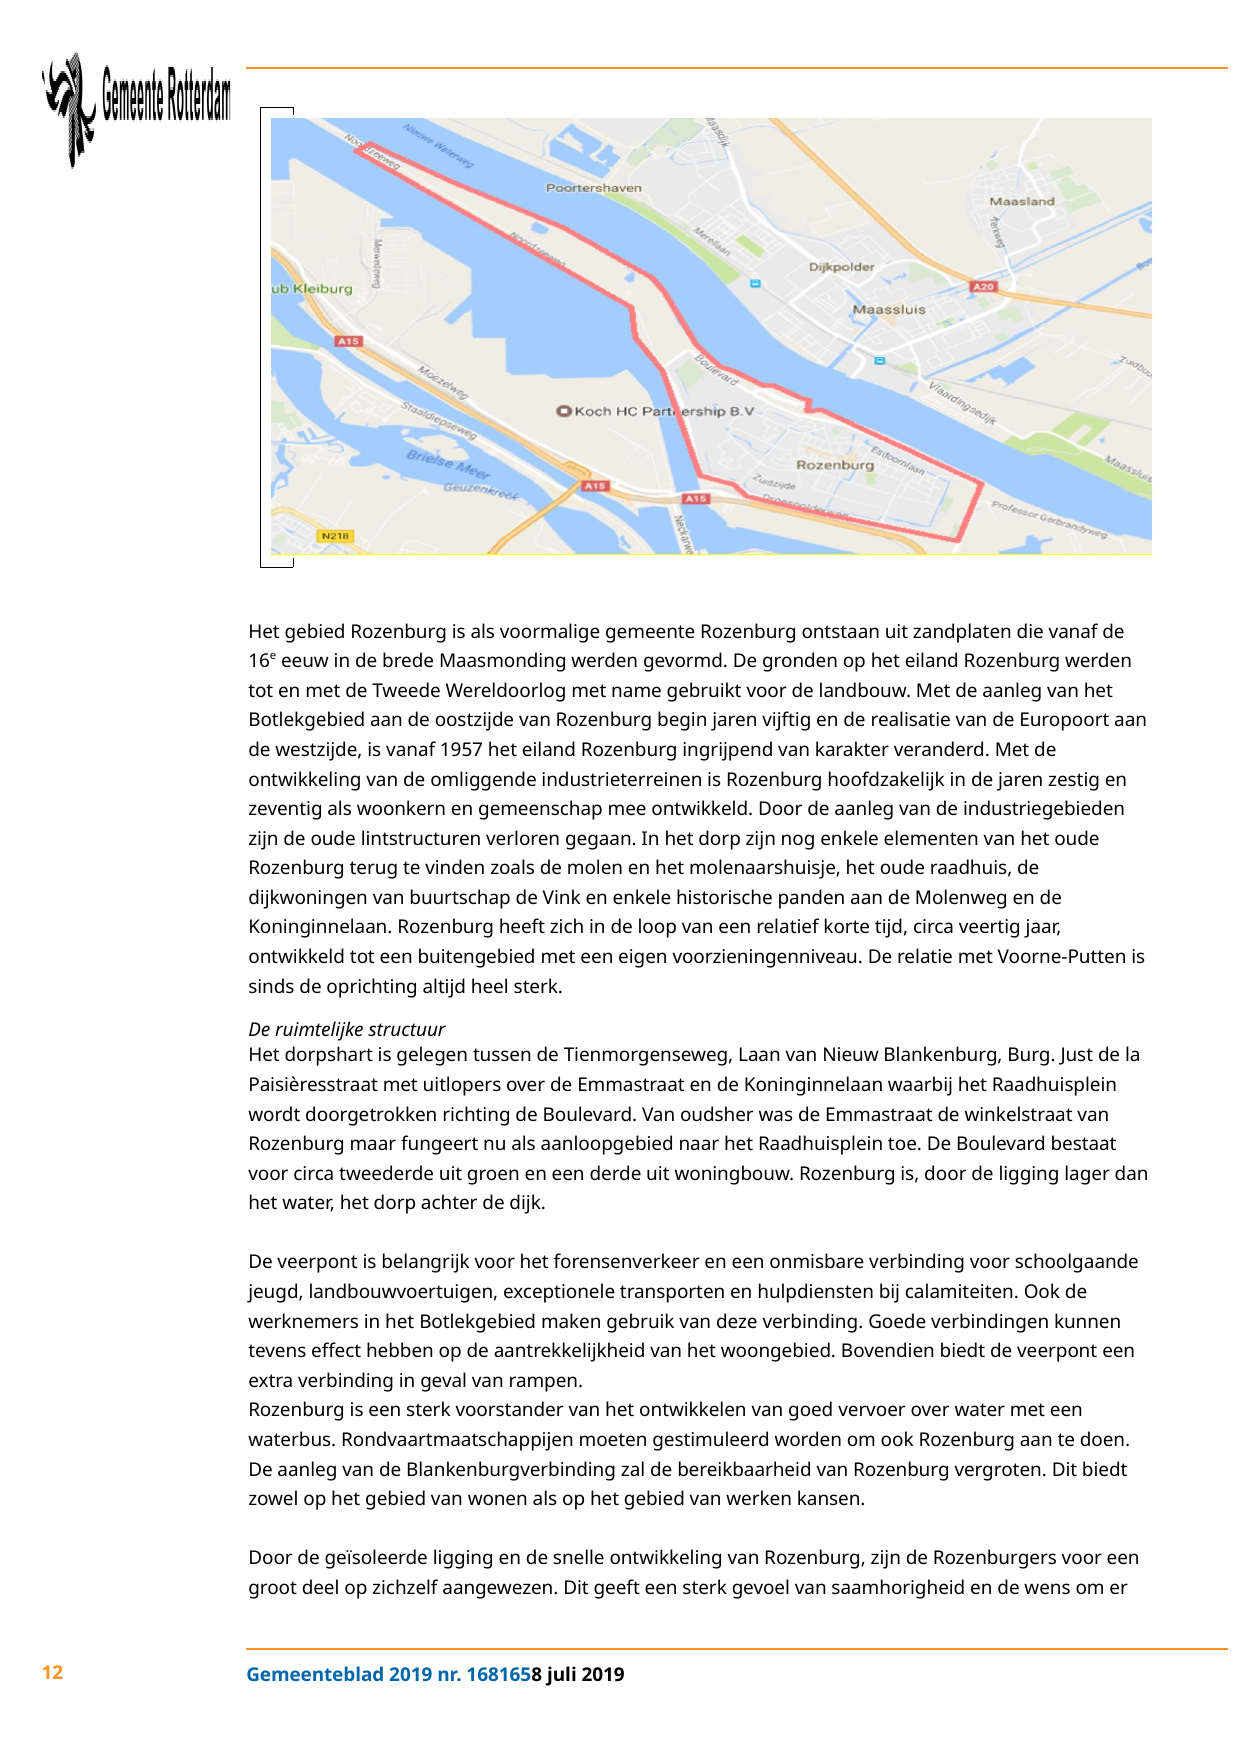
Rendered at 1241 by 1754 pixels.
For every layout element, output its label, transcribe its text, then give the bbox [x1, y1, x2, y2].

text De veerpont is belangrijk voor het forensenverkeer en een onmisbare verbinding voor schoolgaande jeugd, landbouwvoertuigen, exceptionele transporten en hulpdiensten bij calamiteiten. Ook de werknemers in het Botlekgebied maken gebruik van deze verbinding. Goede verbindingen kunnen tevens effect hebben op de aantrekkelijkheid van het woongebied. Bovendien biedt de veerpont een extra verbinding in geval van rampen. [248, 1249, 1152, 1393]
text De ruimtelijke structuur [248, 1016, 1152, 1042]
text Het dorpshart is gelegen tussen de Tienmorgenseweg, Laan van Nieuw Blankenburg, Burg. Just de la Paisièresstraat met uitlopers over de Emmastraat en de Koninginnelaan waarbij het Raadhuisplein wordt doorgetrokken richting de Boulevard. Van oudsher was de Emmastraat de winkelstraat van Rozenburg maar fungeert nu als aanloopgebied naar het Raadhuisplein toe. De Boulevard bestaat voor circa tweederde uit groen en een derde uit woningbouw. Rozenburg is, door de ligging lager dan het water, het dorp achter de dijk. [248, 1042, 1152, 1215]
text Het gebied Rozenburg is als voormalige gemeente Rozenburg ontstaan uit zandplaten die vanaf de 16e eeuw in de brede Maasmonding werden gevormd. De gronden op het eiland Rozenburg werden tot en met de Tweede Wereldoorlog met name gebruikt voor de landbouw. Met de aanleg van het Botlekgebied aan de oostzijde van Rozenburg begin jaren vijftig en de realisatie van de Europoort aan de westzijde, is vanaf 1957 het eiland Rozenburg ingrijpend van karakter veranderd. Met de ontwikkeling van de omliggende industrieterreinen is Rozenburg hoofdzakelijk in de jaren zestig en zeventig als woonkern en gemeenschap mee ontwikkeld. Door de aanleg van de industriegebieden zijn de oude lintstructuren verloren gegaan. In het dorp zijn nog enkele elementen van het oude Rozenburg terug te vinden zoals de molen en het molenaarshuisje, het oude raadhuis, de dijkwoningen van buurtschap de Vink en enkele historische panden aan de Molenweg en de Koninginnelaan. Rozenburg heeft zich in de loop van een relatief korte tijd, circa veertig jaar, ontwikkeld tot een buitengebied met een eigen voorzieningenniveau. De relatie met Voorne-Putten is sinds de oprichting altijd heel sterk. [248, 618, 1152, 998]
text Door de geïsoleerde ligging en de snelle ontwikkeling van Rozenburg, zijn de Rozenburgers voor een groot deel op zichzelf aangewezen. Dit geeft een sterk gevoel van saamhorigheid en de wens om er [248, 1544, 1152, 1600]
picture [41, 47, 231, 172]
text Rozenburg is een sterk voorstander van het ontwikkelen van goed vervoer over water met een waterbus. Rondvaartmaatschappijen moeten gestimuleerd worden om ook Rozenburg aan te doen. De aanleg van de Blankenburgverbinding zal de bereikbaarheid van Rozenburg vergroten. Dit biedt zowel op het gebied van wonen als op het gebied van werken kansen. [248, 1397, 1152, 1511]
picture [268, 115, 1155, 558]
